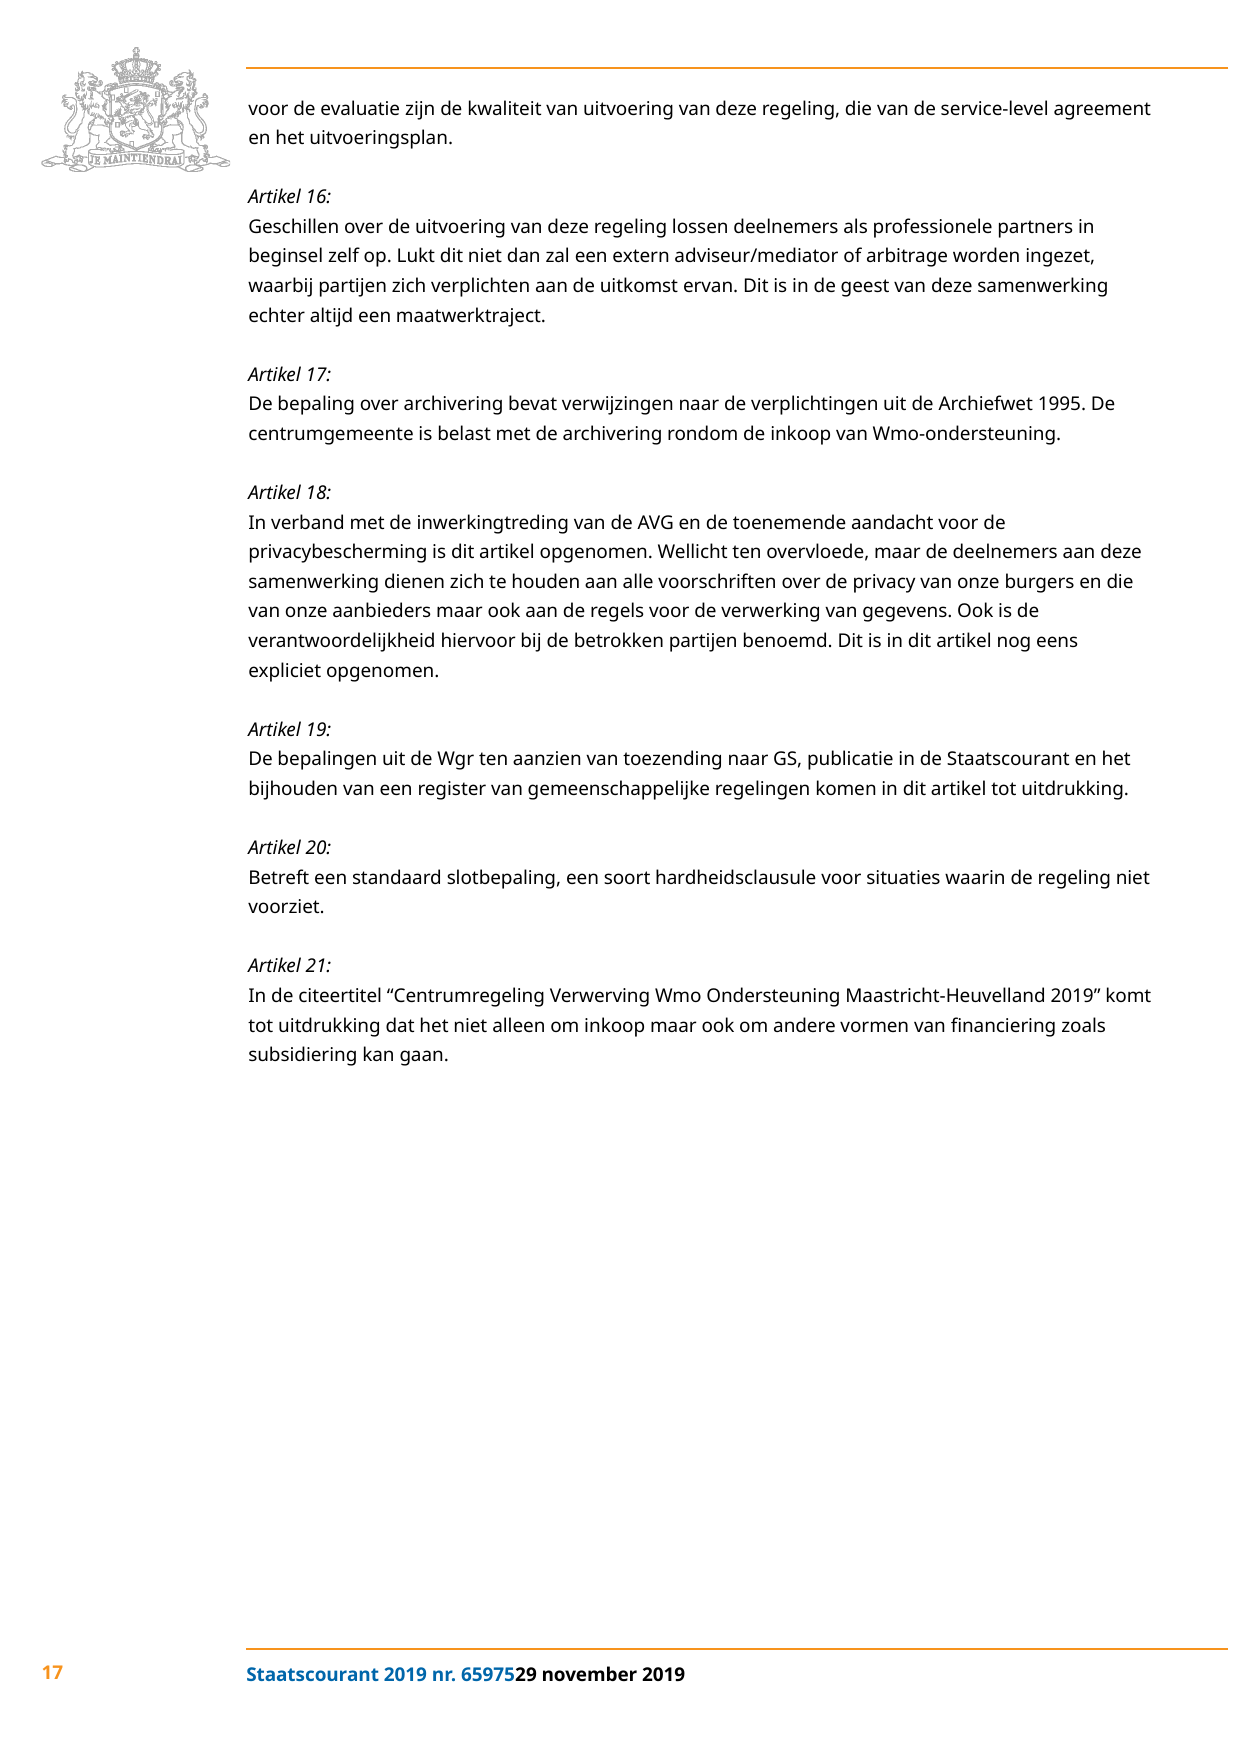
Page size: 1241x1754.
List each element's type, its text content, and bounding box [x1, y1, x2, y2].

text Geschillen over de uitvoering van deze regeling lossen deelnemers als professionele partners in beginsel zelf op. Lukt dit niet dan zal een extern adviseur/mediator of arbitrage worden ingezet, waarbij partijen zich verplichten aan de uitkomst ervan. Dit is in de geest van deze samenwerking echter altijd een maatwerktraject. [248, 213, 1152, 328]
text In de citeertitel “Centrumregeling Verwerving Wmo Ondersteuning Maastricht-Heuvelland 2019” komt tot uitdrukking dat het niet alleen om inkoop maar ook om andere vormen van financiering zoals subsidiering kan gaan. [248, 982, 1152, 1067]
text Betreft een standaard slotbepaling, een soort hardheidsclausule voor situaties waarin de regeling niet voorziet. [248, 864, 1152, 919]
text Artikel 18: [248, 479, 1152, 505]
text Artikel 20: [248, 834, 1152, 860]
text De bepalingen uit de Wgr ten aanzien van toezending naar GS, publicatie in de Staatscourant en het bijhouden van een register van gemeenschappelijke regelingen komen in dit artikel tot uitdrukking. [248, 746, 1152, 801]
text Artikel 16: [248, 183, 1152, 209]
text Artikel 21: [248, 953, 1152, 978]
text In verband met de inwerkingtreding van de AVG en de toenemende aandacht voor de privacybescherming is dit artikel opgenomen. Wellicht ten overvloede, maar de deelnemers aan deze samenwerking dienen zich te houden aan alle voorschriften over de privacy van onze burgers en die van onze aanbieders maar ook aan de regels voor de verwerking van gegevens. Ook is de verantwoordelijkheid hiervoor bij de betrokken partijen benoemd. Dit is in dit artikel nog eens expliciet opgenomen. [248, 509, 1152, 683]
text voor de evaluatie zijn de kwaliteit van uitvoering van deze regeling, die van de service-level agreement en het uitvoeringsplan. [248, 95, 1152, 150]
picture [41, 47, 231, 172]
text Artikel 19: [248, 716, 1152, 742]
text Artikel 17: [248, 361, 1152, 387]
text De bepaling over archivering bevat verwijzingen naar de verplichtingen uit de Archiefwet 1995. De centrumgemeente is belast met de archivering rondom de inkoop van Wmo-ondersteuning. [248, 391, 1152, 446]
